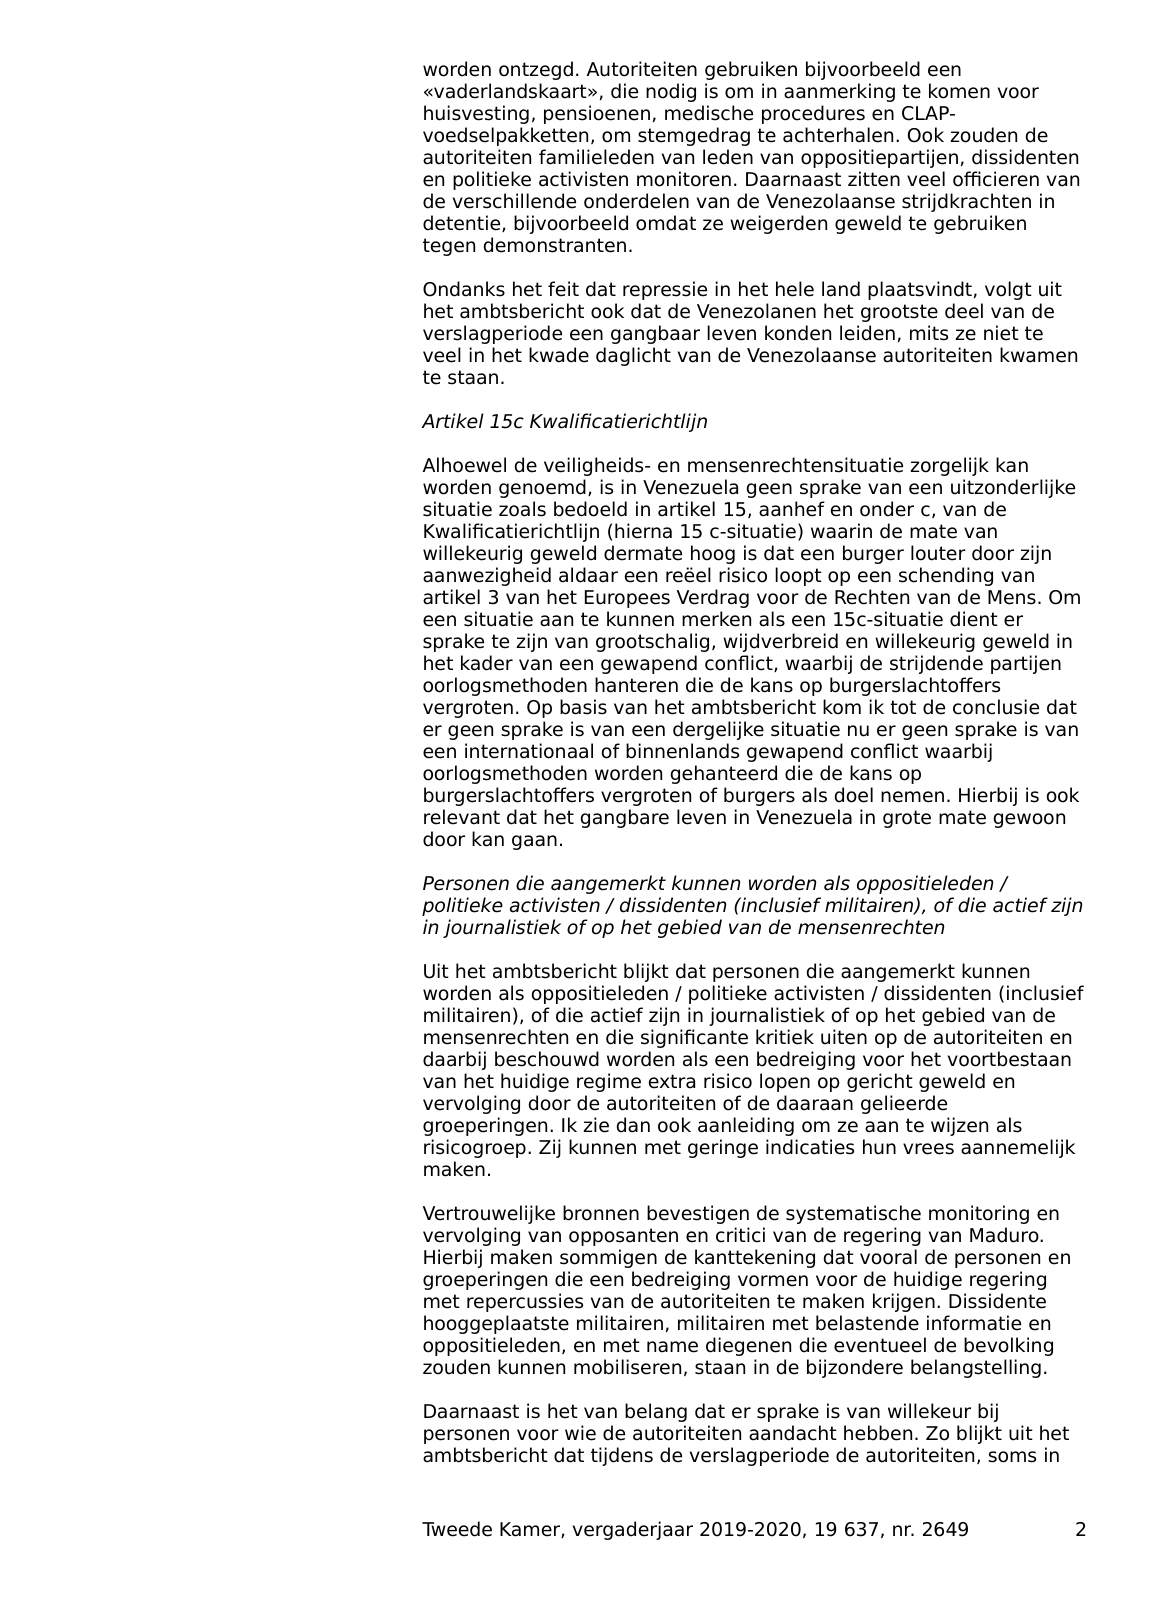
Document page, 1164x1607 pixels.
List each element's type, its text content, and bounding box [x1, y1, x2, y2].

text Alhoewel de veiligheids- en mensenrechtensituatie zorgelijk kan worden genoemd, is in Venezuela geen sprake van een uitzonderlijke situatie zoals bedoeld in artikel 15, aanhef en onder c, van de Kwalificatierichtlijn (hierna 15 c-situatie) waarin de mate van willekeurig geweld dermate hoog is dat een burger louter door zijn aanwezigheid aldaar een reëel risico loopt op een schending van artikel 3 van het Europees Verdrag voor de Rechten van de Mens. Om een situatie aan te kunnen merken als een 15c-situatie dient er sprake te zijn van grootschalig, wijdverbreid en willekeurig geweld in het kader van een gewapend conflict, waarbij de strijdende partijen oorlogsmethoden hanteren die de kans op burgerslachtoffers vergroten. Op basis van het ambtsbericht kom ik tot de conclusie dat er geen sprake is van een dergelijke situatie nu er geen sprake is van een internationaal of binnenlands gewapend conflict waarbij oorlogsmethoden worden gehanteerd die de kans op burgerslachtoffers vergroten of burgers als doel nemen. Hierbij is ook relevant dat het gangbare leven in Venezuela in grote mate gewoon door kan gaan. [422, 455, 1087, 851]
subtitle Artikel 15c Kwalificatierichtlijn [422, 411, 1087, 433]
subtitle Personen die aangemerkt kunnen worden als oppositieleden / politieke activisten / dissidenten (inclusief militairen), of die actief zijn in journalistiek of op het gebied van de mensenrechten [422, 873, 1087, 939]
text Ondanks het feit dat repressie in het hele land plaatsvindt, volgt uit het ambtsbericht ook dat de Venezolanen het grootste deel van de verslagperiode een gangbaar leven konden leiden, mits ze niet te veel in het kwade daglicht van de Venezolaanse autoriteiten kwamen te staan. [422, 279, 1087, 389]
text Uit het ambtsbericht blijkt dat personen die aangemerkt kunnen worden als oppositieleden / politieke activisten / dissidenten (inclusief militairen), of die actief zijn in journalistiek of op het gebied van de mensenrechten en die significante kritiek uiten op de autoriteiten en daarbij beschouwd worden als een bedreiging voor het voortbestaan van het huidige regime extra risico lopen op gericht geweld en vervolging door de autoriteiten of de daaraan gelieerde groeperingen. Ik zie dan ook aanleiding om ze aan te wijzen als risicogroep. Zij kunnen met geringe indicaties hun vrees aannemelijk maken. [422, 961, 1087, 1181]
text Daarnaast is het van belang dat er sprake is van willekeur bij personen voor wie de autoriteiten aandacht hebben. Zo blijkt uit het ambtsbericht dat tijdens de verslagperiode de autoriteiten, soms in [422, 1401, 1087, 1467]
text worden ontzegd. Autoriteiten gebruiken bijvoorbeeld een «vaderlandskaart», die nodig is om in aanmerking te komen voor huisvesting, pensioenen, medische procedures en CLAP-voedselpakketten, om stemgedrag te achterhalen. Ook zouden de autoriteiten familieleden van leden van oppositiepartijen, dissidenten en politieke activisten monitoren. Daarnaast zitten veel officieren van de verschillende onderdelen van de Venezolaanse strijdkrachten in detentie, bijvoorbeeld omdat ze weigerden geweld te gebruiken tegen demonstranten. [422, 59, 1087, 257]
text Vertrouwelijke bronnen bevestigen de systematische monitoring en vervolging van opposanten en critici van de regering van Maduro. Hierbij maken sommigen de kanttekening dat vooral de personen en groeperingen die een bedreiging vormen voor de huidige regering met repercussies van de autoriteiten te maken krijgen. Dissidente hooggeplaatste militairen, militairen met belastende informatie en oppositieleden, en met name diegenen die eventueel de bevolking zouden kunnen mobiliseren, staan in de bijzondere belangstelling. [422, 1203, 1087, 1379]
